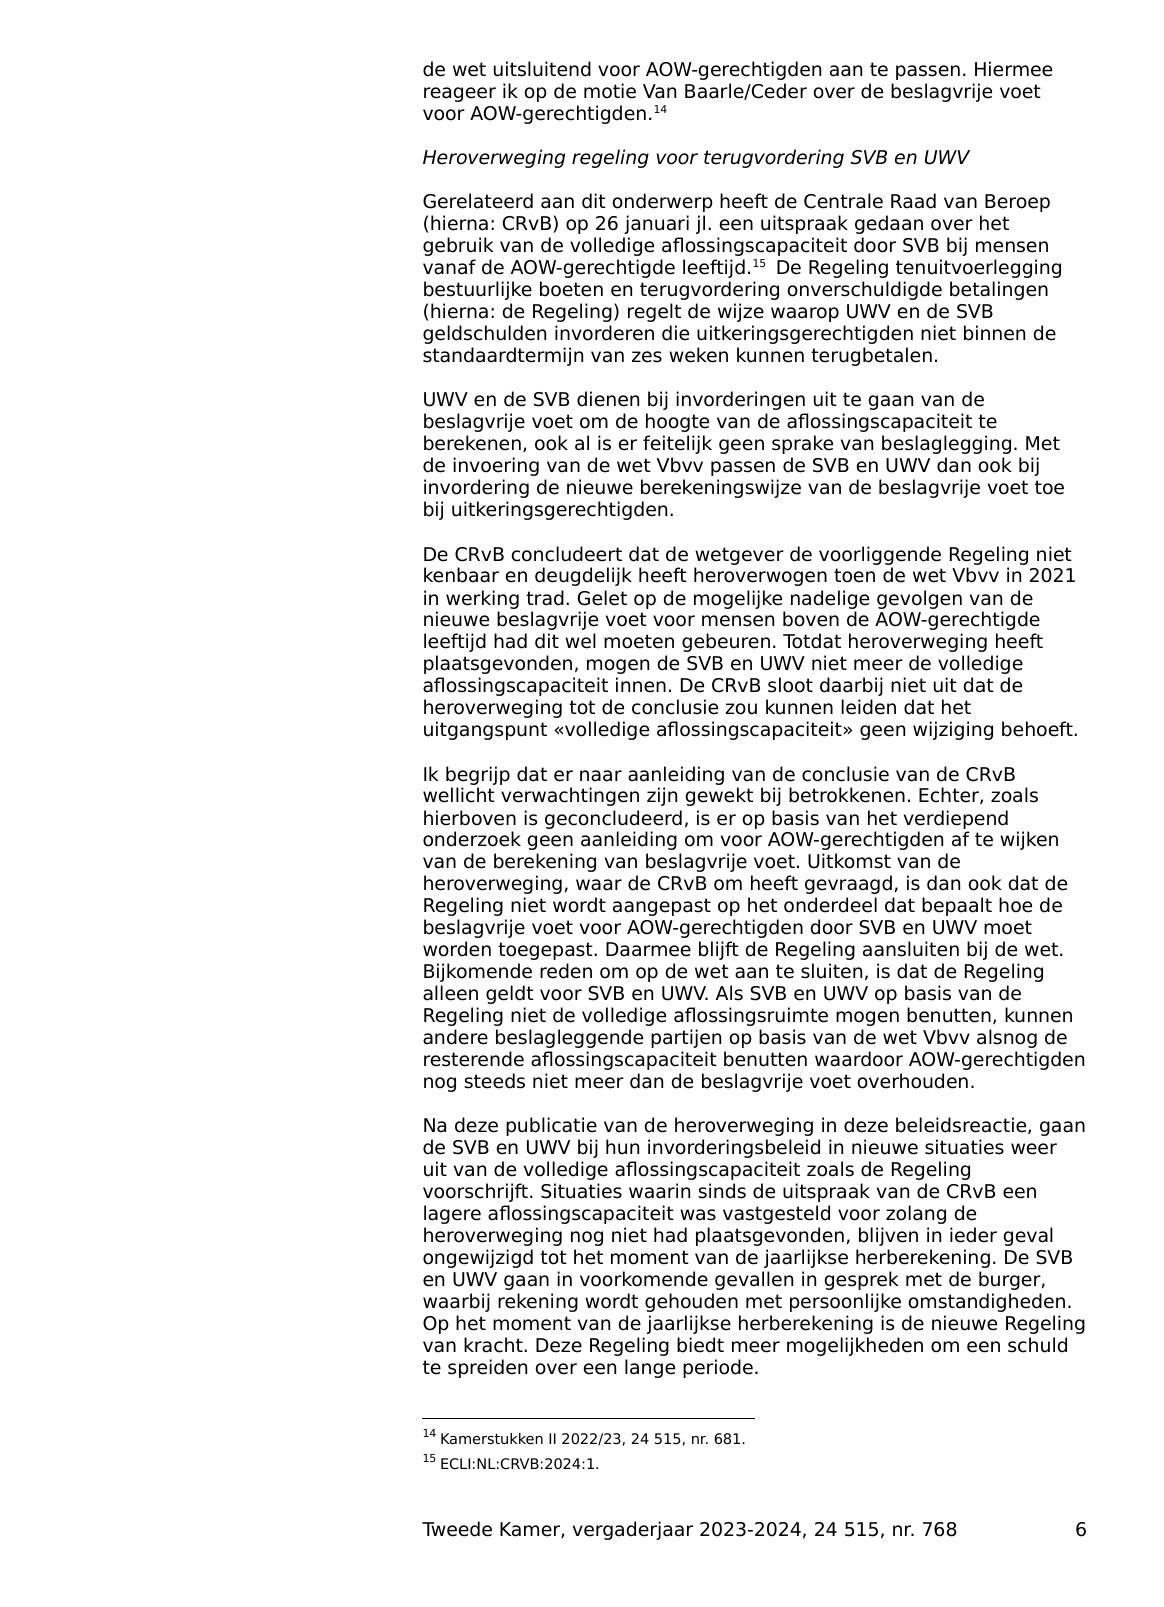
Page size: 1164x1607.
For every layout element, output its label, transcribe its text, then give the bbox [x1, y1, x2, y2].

text Na deze publicatie van de heroverweging in deze beleidsreactie, gaan de SVB en UWV bij hun invorderingsbeleid in nieuwe situaties weer uit van de volledige aflossingscapaciteit zoals de Regeling voorschrijft. Situaties waarin sinds de uitspraak van de CRvB een lagere aflossingscapaciteit was vastgesteld voor zolang de heroverweging nog niet had plaatsgevonden, blijven in ieder geval ongewijzigd tot het moment van de jaarlijkse herberekening. De SVB en UWV gaan in voorkomende gevallen in gesprek met de burger, waarbij rekening wordt gehouden met persoonlijke omstandigheden. Op het moment van de jaarlijkse herberekening is de nieuwe Regeling van kracht. Deze Regeling biedt meer mogelijkheden om een schuld te spreiden over een lange periode. [422, 1115, 1087, 1379]
text de wet uitsluitend voor AOW-gerechtigden aan te passen. Hiermee reageer ik op de motie Van Baarle/Ceder over de beslagvrije voet voor AOW-gerechtigden. [422, 59, 1087, 125]
text Ik begrijp dat er naar aanleiding van de conclusie van de CRvB wellicht verwachtingen zijn gewekt bij betrokkenen. Echter, zoals hierboven is geconcludeerd, is er op basis van het verdiepend onderzoek geen aanleiding om voor AOW-gerechtigden af te wijken van de berekening van beslagvrije voet. Uitkomst van de heroverweging, waar de CRvB om heeft gevraagd, is dan ook dat de Regeling niet wordt aangepast op het onderdeel dat bepaalt hoe de beslagvrije voet voor AOW-gerechtigden door SVB en UWV moet worden toegepast. Daarmee blijft de Regeling aansluiten bij de wet. Bijkomende reden om op de wet aan te sluiten, is dat de Regeling alleen geldt voor SVB en UWV. Als SVB en UWV op basis van de Regeling niet de volledige aflossingsruimte mogen benutten, kunnen andere beslagleggende partijen op basis van de wet Vbvv alsnog de resterende aflossingscapaciteit benutten waardoor AOW-gerechtigden nog steeds niet meer dan de beslagvrije voet overhouden. [422, 763, 1087, 1093]
subtitle Heroverweging regeling voor terugvordering SVB en UWV [422, 147, 1087, 169]
text De CRvB concludeert dat de wetgever de voorliggende Regeling niet kenbaar en deugdelijk heeft heroverwogen toen de wet Vbvv in 2021 in werking trad. Gelet op de mogelijke nadelige gevolgen van de nieuwe beslagvrije voet voor mensen boven de AOW-gerechtigde leeftijd had dit wel moeten gebeuren. Totdat heroverweging heeft plaatsgevonden, mogen de SVB en UWV niet meer de volledige aflossingscapaciteit innen. De CRvB sloot daarbij niet uit dat de heroverweging tot de conclusie zou kunnen leiden dat het uitgangspunt «volledige aflossingscapaciteit» geen wijziging behoeft. [422, 543, 1087, 741]
text Gerelateerd aan dit onderwerp heeft de Centrale Raad van Beroep (hierna: CRvB) op 26 januari jl. een uitspraak gedaan over het gebruik van de volledige aflossingscapaciteit door SVB bij mensen vanaf de AOW-gerechtigde leeftijd. De Regeling tenuitvoerlegging bestuurlijke boeten en terugvordering onverschuldigde betalingen (hierna: de Regeling) regelt de wijze waarop UWV en de SVB geldschulden invorderen die uitkeringsgerechtigden niet binnen de standaardtermijn van zes weken kunnen terugbetalen. [422, 191, 1087, 367]
text Kamerstukken II 2022/23, 24 515, nr. 681. [422, 1427, 1087, 1449]
text ECLI:NL:CRVB:2024:1. [422, 1452, 1087, 1474]
text UWV en de SVB dienen bij invorderingen uit te gaan van de beslagvrije voet om de hoogte van de aflossingscapaciteit te berekenen, ook al is er feitelijk geen sprake van beslaglegging. Met de invoering van de wet Vbvv passen de SVB en UWV dan ook bij invordering de nieuwe berekeningswijze van de beslagvrije voet toe bij uitkeringsgerechtigden. [422, 389, 1087, 521]
